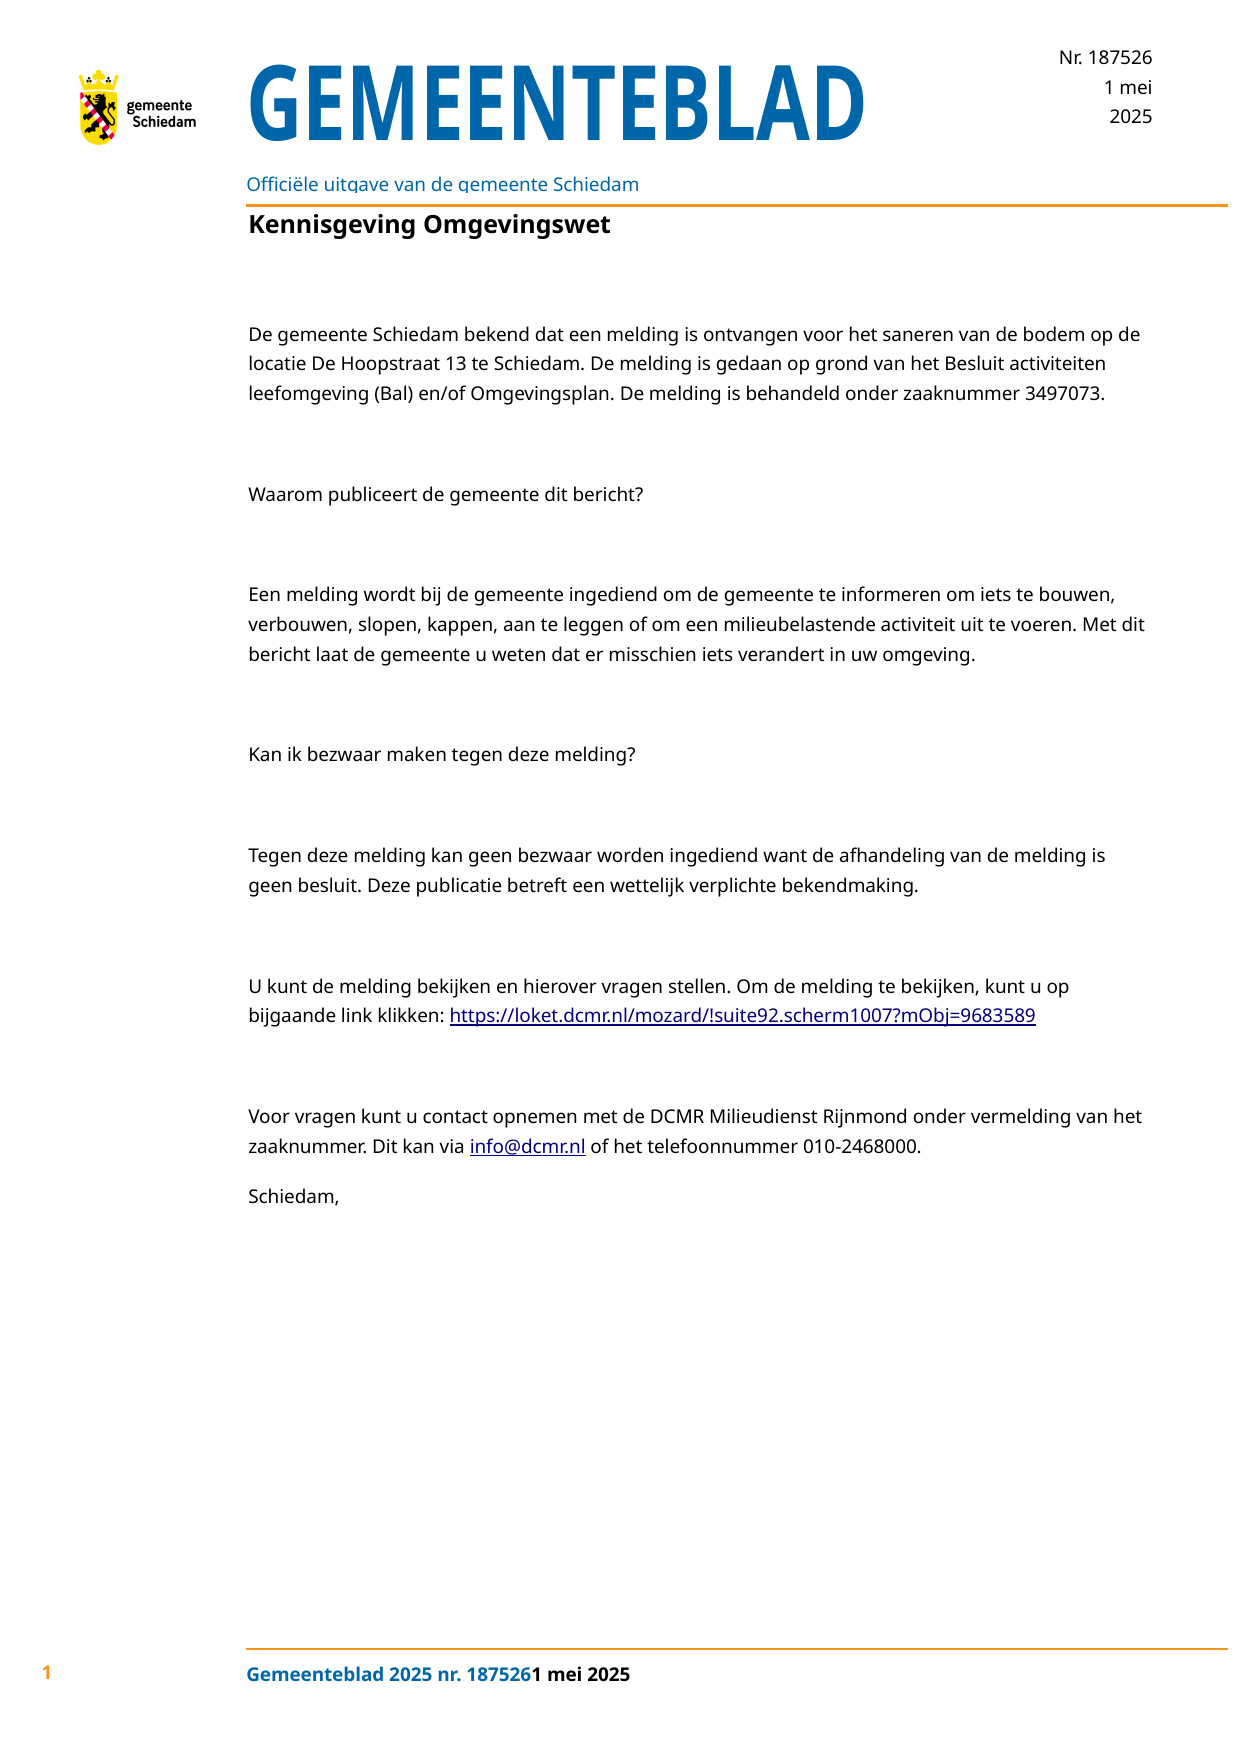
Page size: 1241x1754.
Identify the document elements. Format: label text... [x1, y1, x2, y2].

picture [41, 47, 231, 172]
text Kan ik bezwaar maken tegen deze melding? [248, 742, 1152, 767]
text Schiedam, [248, 1183, 1152, 1209]
text Waarom publiceert de gemeente dit bericht? [248, 481, 1152, 506]
text Kennisgeving Omgevingswet [248, 207, 1152, 241]
text Een melding wordt bij de gemeente ingediend om de gemeente te informeren om iets te bouwen, verbouwen, slopen, kappen, aan te leggen of om een milieubelastende activiteit uit te voeren. Met dit bericht laat de gemeente u weten dat er misschien iets verandert in uw omgeving. [248, 582, 1152, 666]
text U kunt de melding bekijken en hierover vragen stellen. Om de melding te bekijken, kunt u op bijgaande link klikken: https://loket.dcmr.nl/mozard/!suite92.scherm1007?mObj=9683589 [248, 973, 1152, 1028]
text Tegen deze melding kan geen bezwaar worden ingediend want de afhandeling van de melding is geen besluit. Deze publicatie betreft een wettelijk verplichte bekendmaking. [248, 842, 1152, 898]
text De gemeente Schiedam bekend dat een melding is ontvangen voor het saneren van de bodem op de locatie De Hoopstraat 13 te Schiedam. De melding is gedaan op grond van het Besluit activiteiten leefomgeving (Bal) en/of Omgevingsplan. De melding is behandeld onder zaaknummer 3497073. [248, 321, 1152, 406]
text Voor vragen kunt u contact opnemen met de DCMR Milieudienst Rijnmond onder vermelding van het zaaknummer. Dit kan via info@dcmr.nl of het telefoonnummer 010-2468000. [248, 1103, 1152, 1158]
